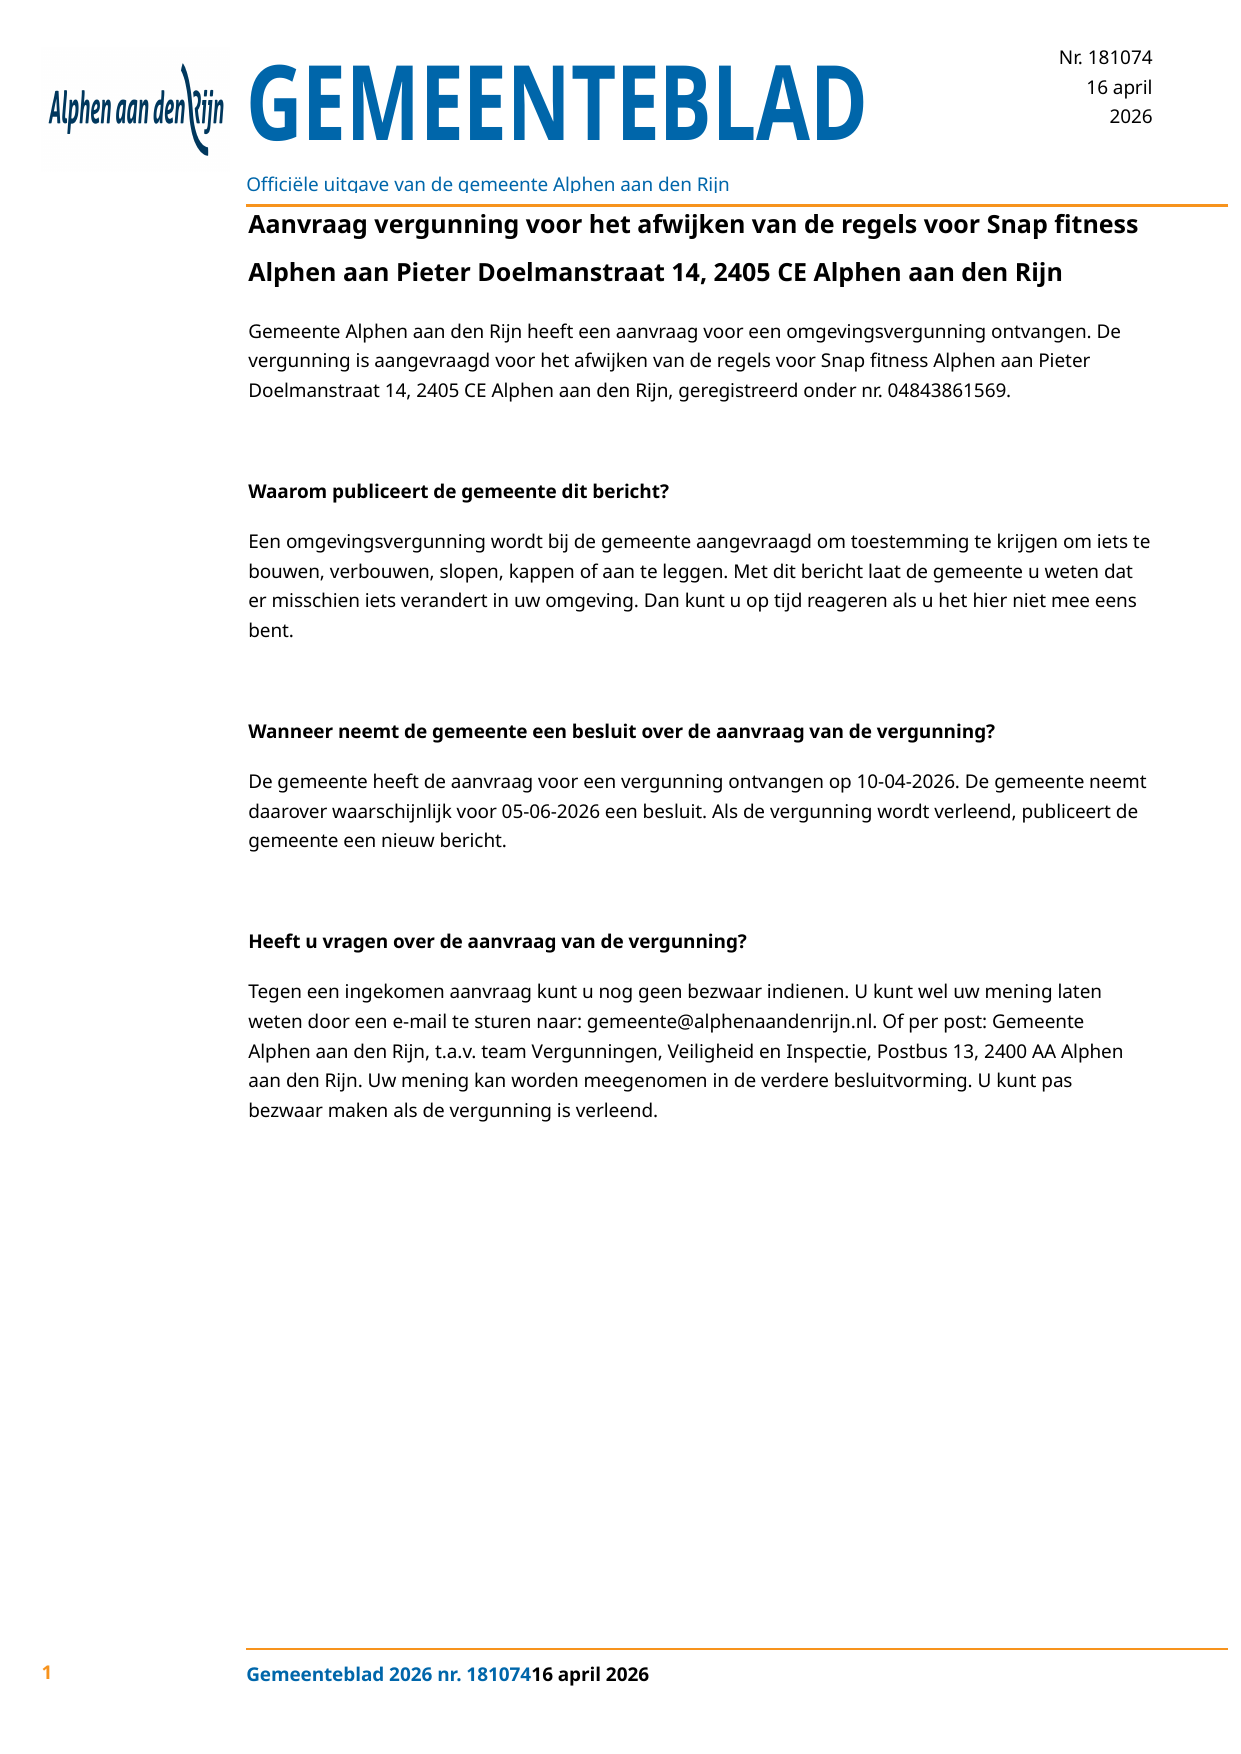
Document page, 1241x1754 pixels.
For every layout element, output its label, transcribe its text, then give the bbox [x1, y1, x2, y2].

text De gemeente heeft de aanvraag voor een vergunning ontvangen op 10-04-2026. De gemeente neemt daarover waarschijnlijk voor 05-06-2026 een besluit. Als de vergunning wordt verleend, publiceert de gemeente een nieuw bericht. [248, 768, 1152, 853]
text Aanvraag vergunning voor het afwijken van de regels voor Snap fitness Alphen aan Pieter Doelmanstraat 14, 2405 CE Alphen aan den Rijn [248, 207, 1152, 288]
text Heeft u vragen over de aanvraag van de vergunning? [248, 928, 1152, 954]
text Wanneer neemt de gemeente een besluit over de aanvraag van de vergunning? [248, 718, 1152, 744]
text Waarom publiceert de gemeente dit bericht? [248, 478, 1152, 504]
picture [41, 47, 231, 172]
text Een omgevingsvergunning wordt bij de gemeente aangevraagd om toestemming te krijgen om iets te bouwen, verbouwen, slopen, kappen of aan te leggen. Met dit bericht laat de gemeente u weten dat er misschien iets verandert in uw omgeving. Dan kunt u op tijd reageren als u het hier niet mee eens bent. [248, 528, 1152, 643]
text Gemeente Alphen aan den Rijn heeft een aanvraag voor een omgevingsvergunning ontvangen. De vergunning is aangevraagd voor het afwijken van de regels voor Snap fitness Alphen aan Pieter Doelmanstraat 14, 2405 CE Alphen aan den Rijn, geregistreerd onder nr. 04843861569. [248, 318, 1152, 403]
text Tegen een ingekomen aanvraag kunt u nog geen bezwaar indienen. U kunt wel uw mening laten weten door een e-mail te sturen naar: gemeente@alphenaandenrijn.nl. Of per post: Gemeente Alphen aan den Rijn, t.a.v. team Vergunningen, Veiligheid en Inspectie, Postbus 13, 2400 AA Alphen aan den Rijn. Uw mening kan worden meegenomen in de verdere besluitvorming. U kunt pas bezwaar maken als de vergunning is verleend. [248, 979, 1152, 1123]
